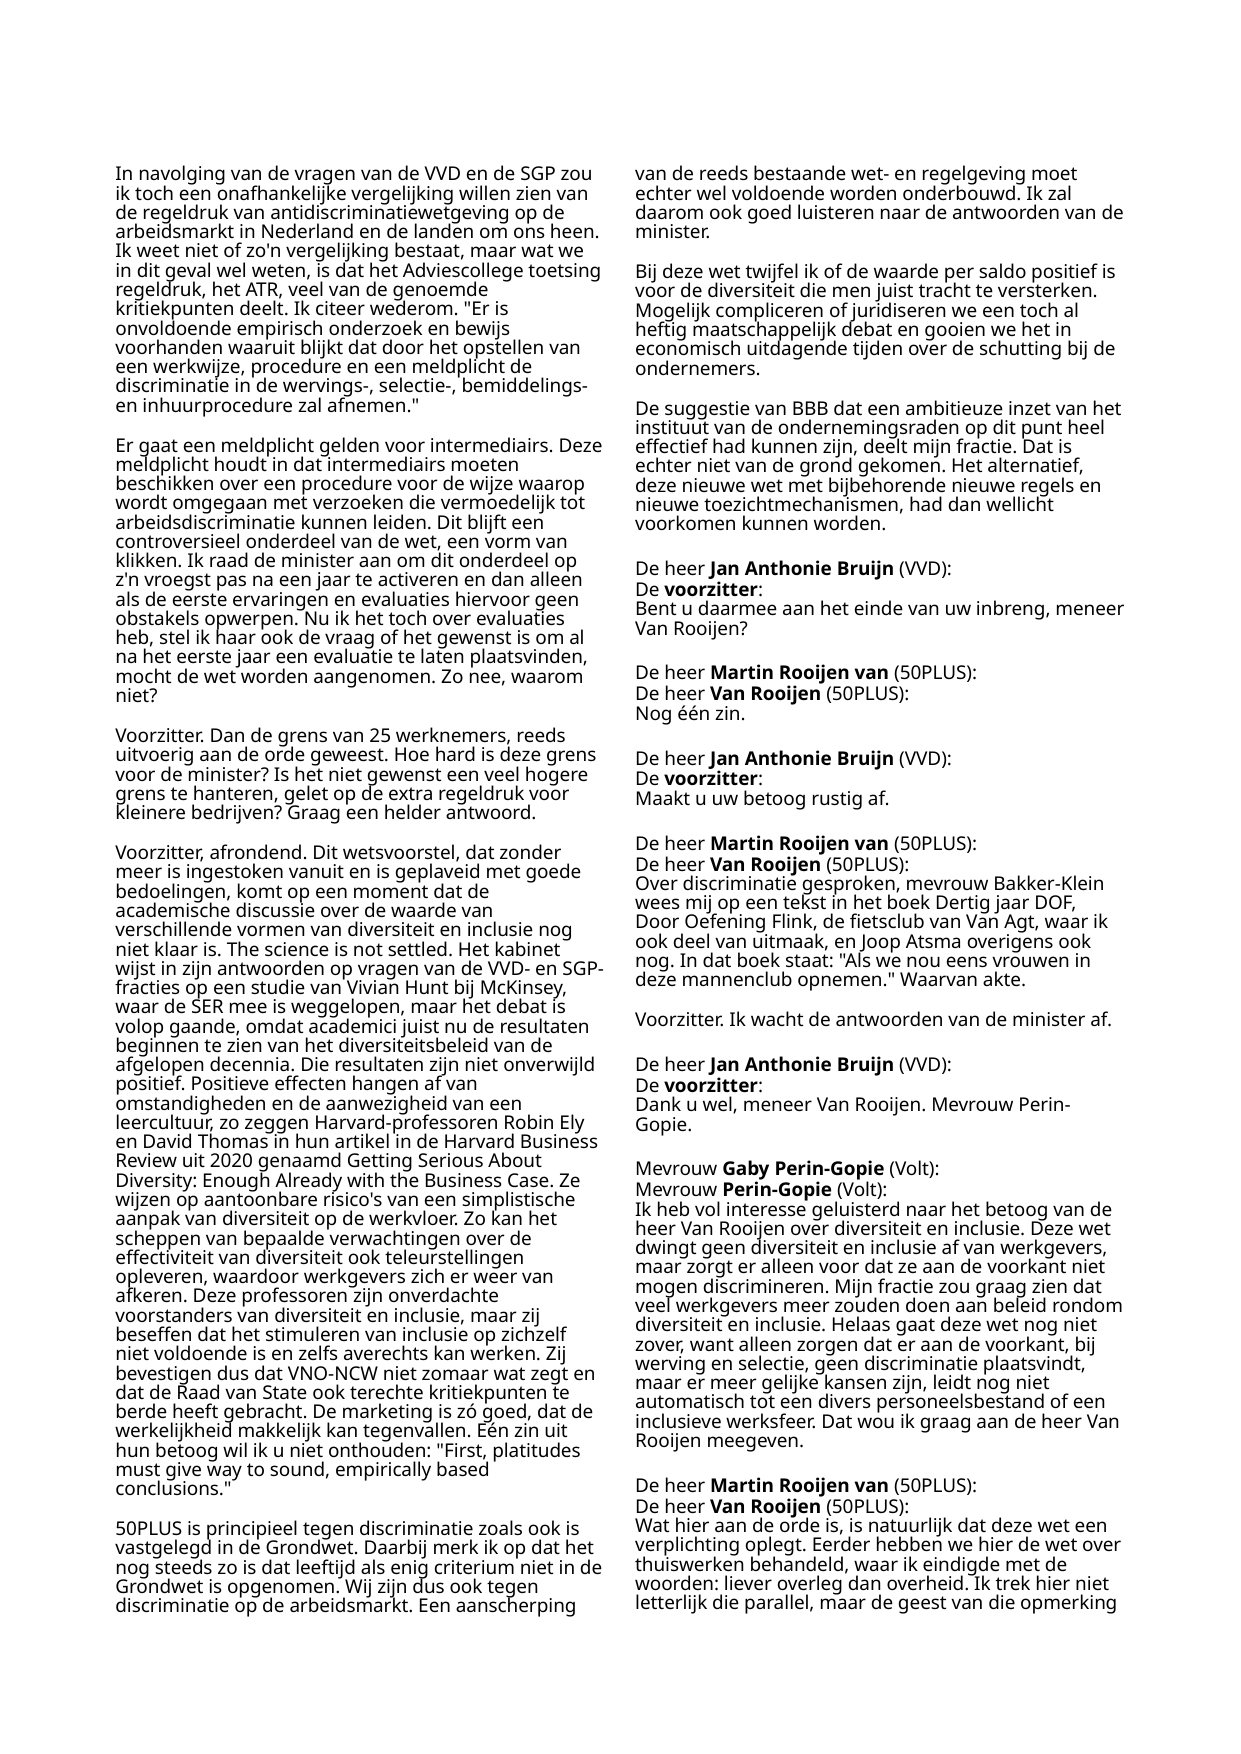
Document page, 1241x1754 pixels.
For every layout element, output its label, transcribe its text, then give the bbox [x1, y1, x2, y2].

text De heer Martin Rooijen van (50PLUS): [635, 1472, 1125, 1498]
text Nog één zin. [635, 704, 1125, 724]
text Over discriminatie gesproken, mevrouw Bakker-Klein wees mij op een tekst in het boek Dertig jaar DOF, Door Oefening Flink, de fietsclub van Van Agt, waar ik ook deel van uitmaak, en Joop Atsma overigens ook nog. In dat boek staat: "Als we nou eens vrouwen in deze mannenclub opnemen." Waarvan akte. [635, 875, 1125, 990]
text Mevrouw Gaby Perin-Gopie (Volt): [635, 1156, 1125, 1181]
text Bij deze wet twijfel ik of de waarde per saldo positief is voor de diversiteit die men juist tracht te versterken. Mogelijk compliceren of juridiseren we een toch al heftig maatschappelijk debat en gooien we het in economisch uitdagende tijden over de schutting bij de ondernemers. [635, 263, 1125, 379]
text Wat hier aan de orde is, is natuurlijk dat deze wet een verplichting oplegt. Eerder hebben we hier de wet over thuiswerken behandeld, waar ik eindigde met de woorden: liever overleg dan overheid. Ik trek hier niet letterlijk die parallel, maar de geest van die opmerking [635, 1517, 1125, 1613]
text De heer Van Rooijen (50PLUS): [635, 685, 1125, 704]
text Voorzitter, afrondend. Dit wetsvoorstel, dat zonder meer is ingestoken vanuit en is geplaveid met goede bedoelingen, komt op een moment dat de academische discussie over de waarde van verschillende vormen van diversiteit en inclusie nog niet klaar is. The science is not settled. Het kabinet wijst in zijn antwoorden op vragen van de VVD- en SGP-fracties op een studie van Vivian Hunt bij McKinsey, waar de SER mee is weggelopen, maar het debat is volop gaande, omdat academici juist nu de resultaten beginnen te zien van het diversiteitsbeleid van de afgelopen decennia. Die resultaten zijn niet onverwijld positief. Positieve effecten hangen af van omstandigheden en de aanwezigheid van een leercultuur, zo zeggen Harvard-professoren Robin Ely en David Thomas in hun artikel in de Harvard Business Review uit 2020 genaamd Getting Serious About Diversity: Enough Already with the Business Case. Ze wijzen op aantoonbare risico's van een simplistische aanpak van diversiteit op de werkvloer. Zo kan het scheppen van bepaalde verwachtingen over de effectiviteit van diversiteit ook teleurstellingen opleveren, waardoor werkgevers zich er weer van afkeren. Deze professoren zijn onverdachte voorstanders van diversiteit en inclusie, maar zij beseffen dat het stimuleren van inclusie op zichzelf niet voldoende is en zelfs averechts kan werken. Zij bevestigen dus dat VNO-NCW niet zomaar wat zegt en dat de Raad van State ook terechte kritiekpunten te berde heeft gebracht. De marketing is zó goed, dat de werkelijkheid makkelijk kan tegenvallen. Eén zin uit hun betoog wil ik u niet onthouden: "First, platitudes must give way to sound, empirically based conclusions." [115, 844, 605, 1499]
text De heer Martin Rooijen van (50PLUS): [635, 659, 1125, 685]
text De heer Jan Anthonie Bruijn (VVD): [635, 555, 1125, 581]
text De heer Jan Anthonie Bruijn (VVD): [635, 745, 1125, 770]
text De suggestie van BBB dat een ambitieuze inzet van het instituut van de ondernemingsraden op dit punt heel effectief had kunnen zijn, deelt mijn fractie. Dat is echter niet van de grond gekomen. Het alternatief, deze nieuwe wet met bijbehorende nieuwe regels en nieuwe toezichtmechanismen, had dan wellicht voorkomen kunnen worden. [635, 399, 1125, 534]
text Er gaat een meldplicht gelden voor intermediairs. Deze meldplicht houdt in dat intermediairs moeten beschikken over een procedure voor de wijze waarop wordt omgegaan met verzoeken die vermoedelijk tot arbeidsdiscriminatie kunnen leiden. Dit blijft een controversieel onderdeel van de wet, een vorm van klikken. Ik raad de minister aan om dit onderdeel op z'n vroegst pas na een jaar te activeren en dan alleen als de eerste ervaringen en evaluaties hiervoor geen obstakels opwerpen. Nu ik het toch over evaluaties heb, stel ik haar ook de vraag of het gewenst is om al na het eerste jaar een evaluatie te laten plaatsvinden, mocht de wet worden aangenomen. Zo nee, waarom niet? [115, 437, 605, 706]
text In navolging van de vragen van de VVD en de SGP zou ik toch een onafhankelijke vergelijking willen zien van de regeldruk van antidiscriminatiewetgeving op de arbeidsmarkt in Nederland en de landen om ons heen. Ik weet niet of zo'n vergelijking bestaat, maar wat we in dit geval wel weten, is dat het Adviescollege toetsing regeldruk, het ATR, veel van de genoemde kritiekpunten deelt. Ik citeer wederom. "Er is onvoldoende empirisch onderzoek en bewijs voorhanden waaruit blijkt dat door het opstellen van een werkwijze, procedure en een meldplicht de discriminatie in de wervings-, selectie-, bemiddelings- en inhuurprocedure zal afnemen." [115, 165, 605, 416]
text De voorzitter: [635, 1077, 1125, 1096]
text De voorzitter: [635, 581, 1125, 600]
text Mevrouw Perin-Gopie (Volt): [635, 1181, 1125, 1201]
text De heer Van Rooijen (50PLUS): [635, 1498, 1125, 1517]
text De heer Van Rooijen (50PLUS): [635, 856, 1125, 875]
text Bent u daarmee aan het einde van uw inbreng, meneer Van Rooijen? [635, 600, 1125, 639]
text Ik heb vol interesse geluisterd naar het betoog van de heer Van Rooijen over diversiteit en inclusie. Deze wet dwingt geen diversiteit en inclusie af van werkgevers, maar zorgt er alleen voor dat ze aan de voorkant niet mogen discrimineren. Mijn fractie zou graag zien dat veel werkgevers meer zouden doen aan beleid rondom diversiteit en inclusie. Helaas gaat deze wet nog niet zover, want alleen zorgen dat er aan de voorkant, bij werving en selectie, geen discriminatie plaatsvindt, maar er meer gelijke kansen zijn, leidt nog niet automatisch tot een divers personeelsbestand of een inclusieve werksfeer. Dat wou ik graag aan de heer Van Rooijen meegeven. [635, 1201, 1125, 1451]
text De heer Jan Anthonie Bruijn (VVD): [635, 1051, 1125, 1077]
text De voorzitter: [635, 770, 1125, 790]
text Voorzitter. Ik wacht de antwoorden van de minister af. [635, 1011, 1125, 1030]
text Voorzitter. Dan de grens van 25 werknemers, reeds uitvoerig aan de orde geweest. Hoe hard is deze grens voor de minister? Is het niet gewenst een veel hogere grens te hanteren, gelet op de extra regeldruk voor kleinere bedrijven? Graag een helder antwoord. [115, 727, 605, 823]
text De heer Martin Rooijen van (50PLUS): [635, 830, 1125, 856]
text 50PLUS is principieel tegen discriminatie zoals ook is vastgelegd in de Grondwet. Daarbij merk ik op dat het nog steeds zo is dat leeftijd als enig criterium niet in de Grondwet is opgenomen. Wij zijn dus ook tegen discriminatie op de arbeidsmarkt. Een aanscherping [115, 1520, 605, 1616]
text Maakt u uw betoog rustig af. [635, 790, 1125, 809]
text Dank u wel, meneer Van Rooijen. Mevrouw Perin-Gopie. [635, 1096, 1125, 1135]
text van de reeds bestaande wet- en regelgeving moet echter wel voldoende worden onderbouwd. Ik zal daarom ook goed luisteren naar de antwoorden van de minister. [635, 165, 1125, 242]
